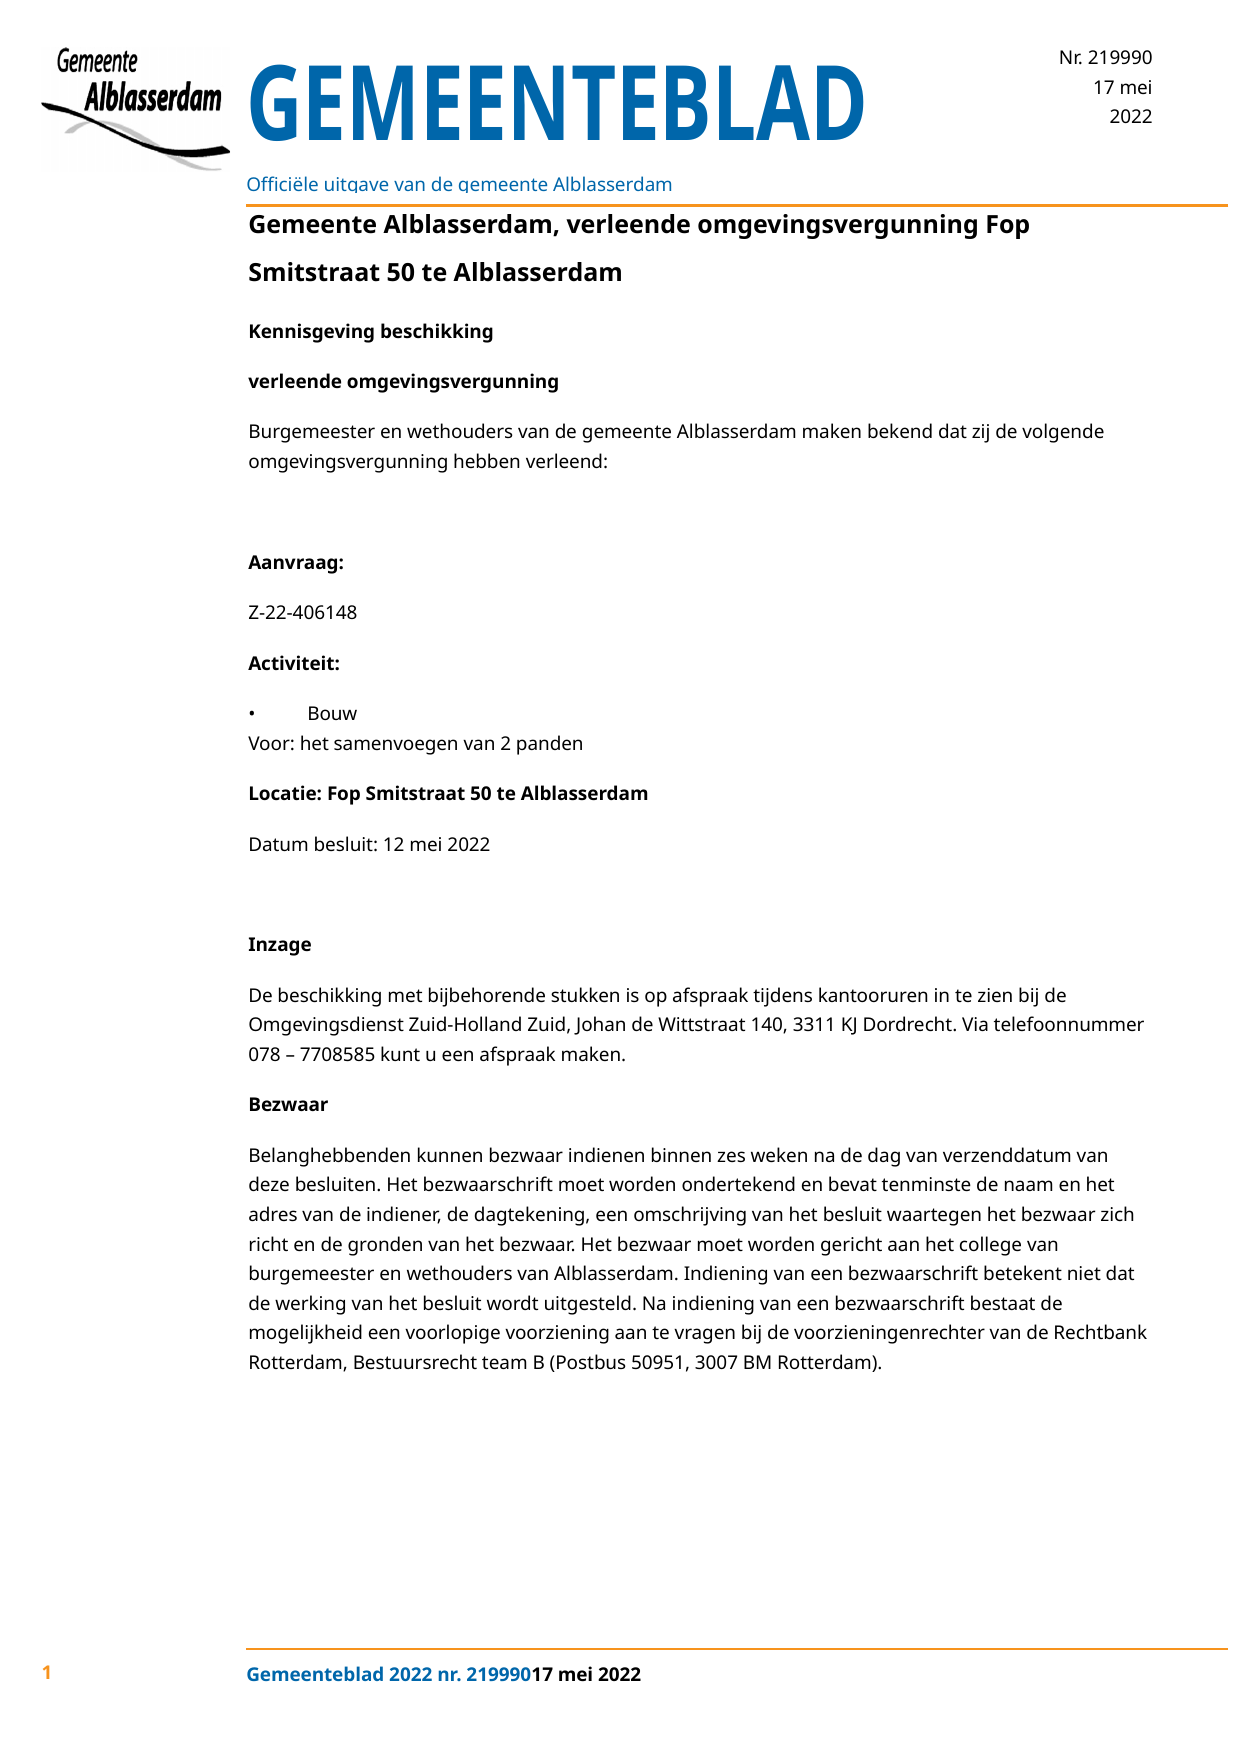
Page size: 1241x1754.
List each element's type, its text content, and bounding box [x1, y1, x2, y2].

text Locatie: Fop Smitstraat 50 te Alblasserdam [248, 780, 1152, 806]
list Bouw [248, 700, 1152, 726]
text Activiteit: [248, 650, 1152, 676]
text Inzage [248, 932, 1152, 957]
text Datum besluit: 12 mei 2022 [248, 831, 1152, 857]
text Bezwaar [248, 1092, 1152, 1117]
text Burgemeester en wethouders van de gemeente Alblasserdam maken bekend dat zij de volgende omgevingsvergunning hebben verleend: [248, 419, 1152, 474]
text Gemeente Alblasserdam, verleende omgevingsvergunning Fop Smitstraat 50 te Alblasserdam [248, 207, 1152, 288]
text Voor: het samenvoegen van 2 panden [248, 730, 1152, 756]
text Aanvraag: [248, 549, 1152, 575]
text Kennisgeving beschikking [248, 318, 1152, 344]
text Z-22-406148 [248, 599, 1152, 625]
text Belanghebbenden kunnen bezwaar indienen binnen zes weken na de dag van verzenddatum van deze besluiten. Het bezwaarschrift moet worden ondertekend en bevat tenminste de naam en het adres van de indiener, de dagtekening, een omschrijving van het besluit waartegen het bezwaar zich richt en de gronden van het bezwaar. Het bezwaar moet worden gericht aan het college van burgemeester en wethouders van Alblasserdam. Indiening van een bezwaarschrift betekent niet dat de werking van het besluit wordt uitgesteld. Na indiening van een bezwaarschrift bestaat de mogelijkheid een voorlopige voorziening aan te vragen bij de voorzieningenrechter van de Rechtbank Rotterdam, Bestuursrecht team B (Postbus 50951, 3007 BM Rotterdam). [248, 1142, 1152, 1375]
picture [41, 47, 231, 172]
text verleende omgevingsvergunning [248, 368, 1152, 394]
text De beschikking met bijbehorende stukken is op afspraak tijdens kantooruren in te zien bij de Omgevingsdienst Zuid-Holland Zuid, Johan de Wittstraat 140, 3311 KJ Dordrecht. Via telefoonnummer 078 – 7708585 kunt u een afspraak maken. [248, 982, 1152, 1067]
